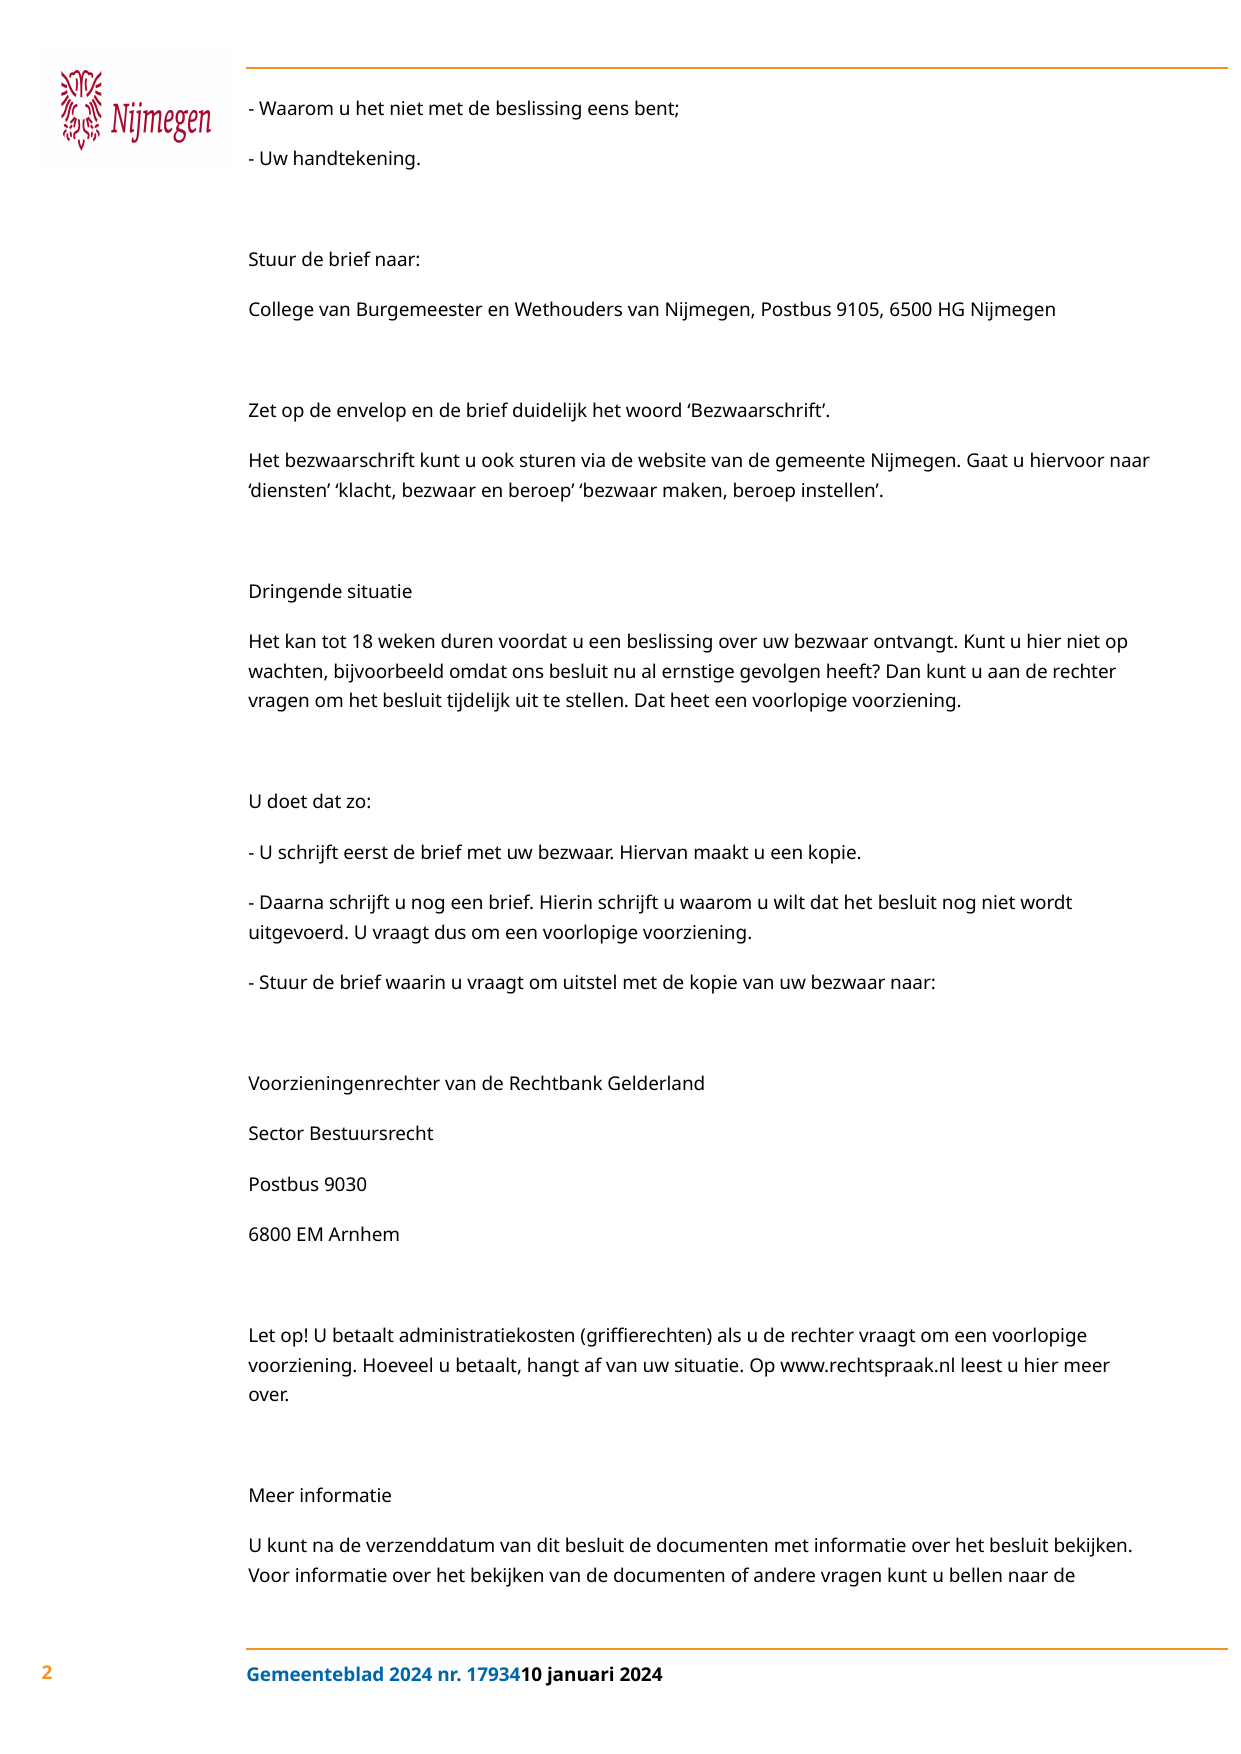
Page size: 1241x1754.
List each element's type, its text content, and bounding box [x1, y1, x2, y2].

text Het bezwaarschrift kunt u ook sturen via de website van de gemeente Nijmegen. Gaat u hiervoor naar ‘diensten’ ‘klacht, bezwaar en beroep’ ‘bezwaar maken, beroep instellen’. [248, 448, 1152, 503]
text Zet op de envelop en de brief duidelijk het woord ‘Bezwaarschrift’. [248, 397, 1152, 423]
text - U schrijft eerst de brief met uw bezwaar. Hiervan maakt u een kopie. [248, 839, 1152, 865]
text 6800 EM Arnhem [248, 1221, 1152, 1247]
text - Daarna schrijft u nog een brief. Hierin schrijft u waarom u wilt dat het besluit nog niet wordt uitgevoerd. U vraagt dus om een voorlopige voorziening. [248, 889, 1152, 945]
text Voorzieningenrechter van de Rechtbank Gelderland [248, 1070, 1152, 1096]
text - Uw handtekening. [248, 145, 1152, 171]
text Let op! U betaalt administratiekosten (griffierechten) als u de rechter vraagt om een voorlopige voorziening. Hoeveel u betaalt, hangt af van uw situatie. Op www.rechtspraak.nl leest u hier meer over. [248, 1322, 1152, 1407]
text College van Burgemeester en Wethouders van Nijmegen, Postbus 9105, 6500 HG Nijmegen [248, 296, 1152, 322]
text Dringende situatie [248, 578, 1152, 604]
text Meer informatie [248, 1482, 1152, 1508]
text Postbus 9030 [248, 1171, 1152, 1197]
text U doet dat zo: [248, 788, 1152, 814]
text Stuur de brief naar: [248, 246, 1152, 272]
text - Waarom u het niet met de beslissing eens bent; [248, 95, 1152, 121]
text Het kan tot 18 weken duren voordat u een beslissing over uw bezwaar ontvangt. Kunt u hier niet op wachten, bijvoorbeeld omdat ons besluit nu al ernstige gevolgen heeft? Dan kunt u aan de rechter vragen om het besluit tijdelijk uit te stellen. Dat heet een voorlopige voorziening. [248, 628, 1152, 713]
text Sector Bestuursrecht [248, 1121, 1152, 1146]
picture [41, 47, 231, 172]
text U kunt na de verzenddatum van dit besluit de documenten met informatie over het besluit bekijken. Voor informatie over het bekijken van de documenten of andere vragen kunt u bellen naar de [248, 1533, 1152, 1588]
text - Stuur de brief waarin u vraagt om uitstel met de kopie van uw bezwaar naar: [248, 969, 1152, 995]
